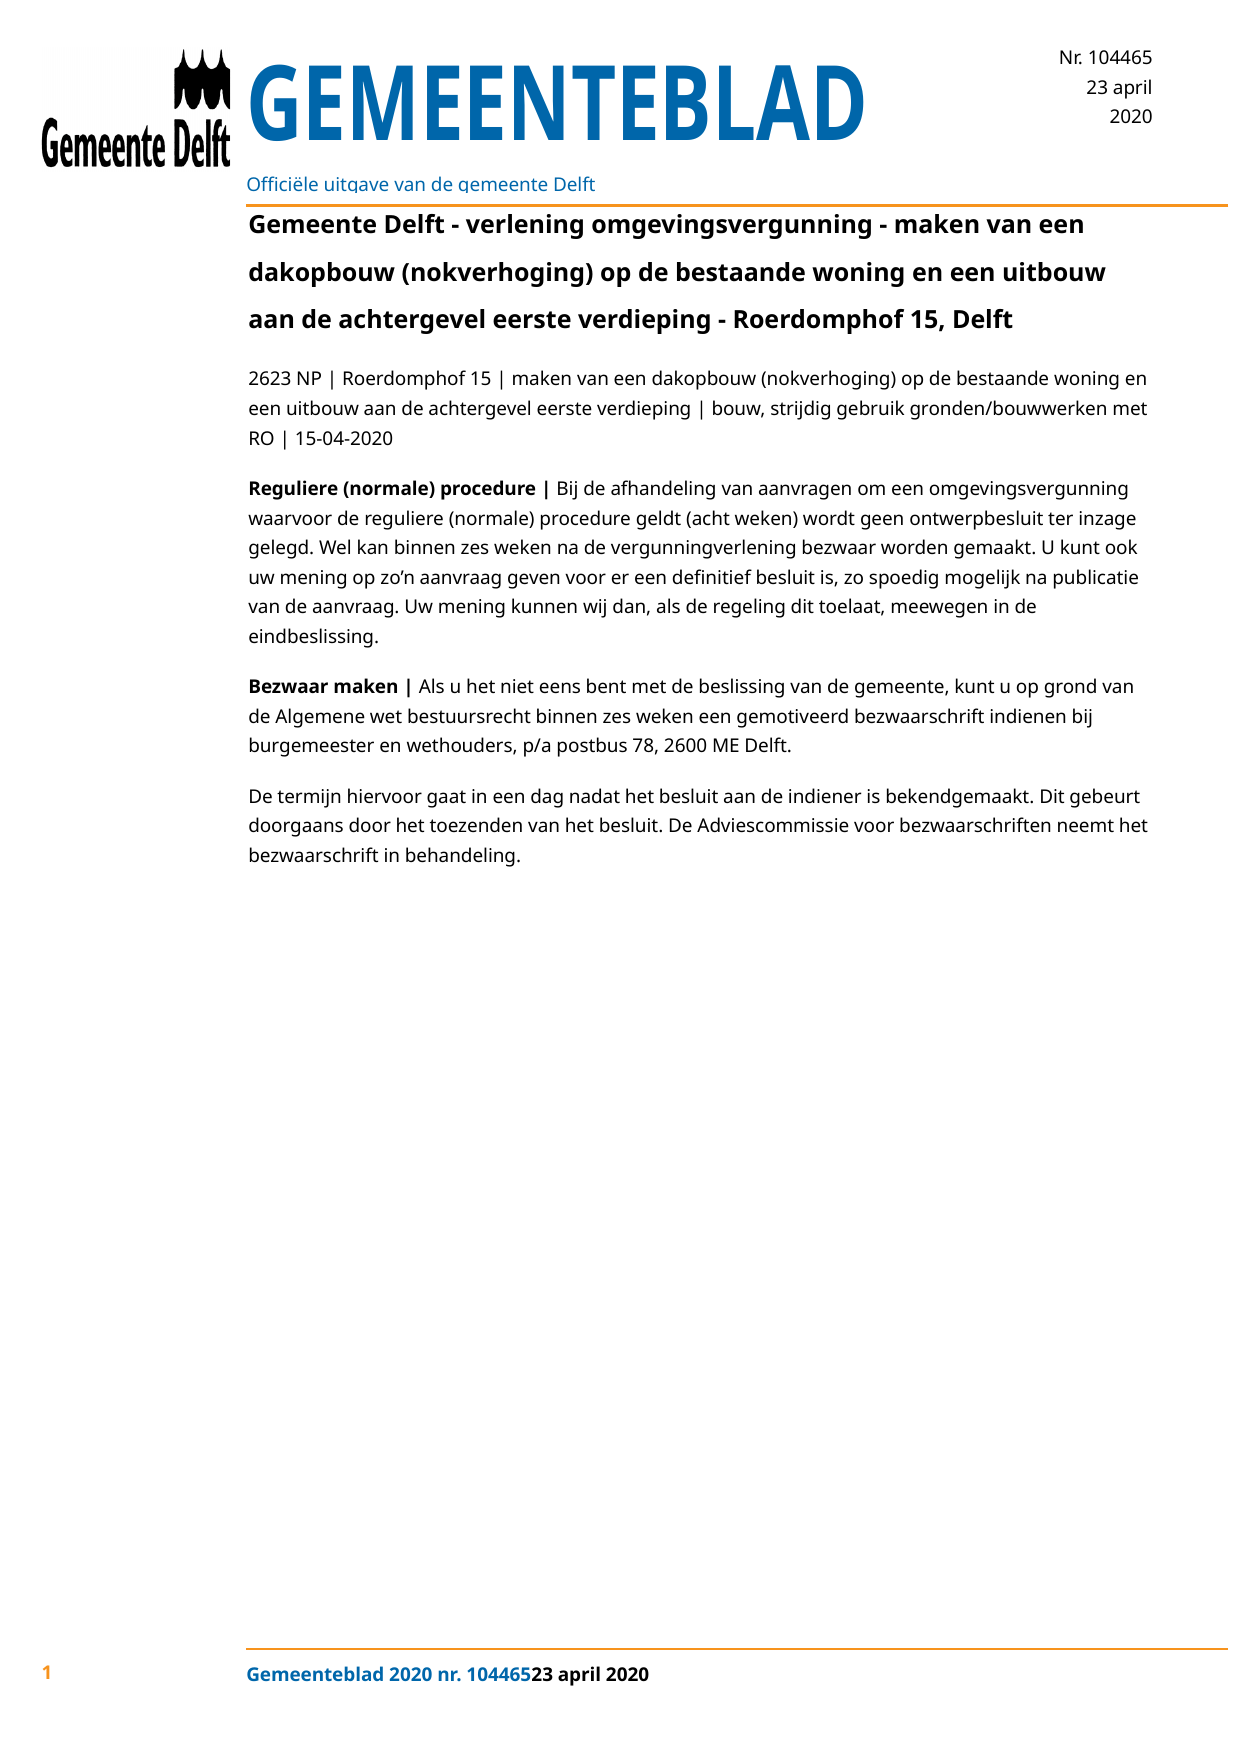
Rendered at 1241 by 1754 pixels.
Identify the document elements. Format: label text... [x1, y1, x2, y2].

text Bezwaar maken | Als u het niet eens bent met de beslissing van de gemeente, kunt u op grond van de Algemene wet bestuursrecht binnen zes weken een gemotiveerd bezwaarschrift indienen bij burgemeester en wethouders, p/a postbus 78, 2600 ME Delft. [248, 673, 1152, 758]
picture [41, 47, 231, 172]
text Reguliere (normale) procedure | Bij de afhandeling van aanvragen om een omgevingsvergunning waarvoor de reguliere (normale) procedure geldt (acht weken) wordt geen ontwerpbesluit ter inzage gelegd. Wel kan binnen zes weken na de vergunningverlening bezwaar worden gemaakt. U kunt ook uw mening op zo’n aanvraag geven voor er een definitief besluit is, zo spoedig mogelijk na publicatie van de aanvraag. Uw mening kunnen wij dan, als de regeling dit toelaat, meewegen in de eindbeslissing. [248, 475, 1152, 649]
text De termijn hiervoor gaat in een dag nadat het besluit aan de indiener is bekendgemaakt. Dit gebeurt doorgaans door het toezenden van het besluit. De Adviescommissie voor bezwaarschriften neemt het bezwaarschrift in behandeling. [248, 783, 1152, 868]
text Gemeente Delft - verlening omgevingsvergunning - maken van een dakopbouw (nokverhoging) op de bestaande woning en een uitbouw aan de achtergevel eerste verdieping - Roerdomphof 15, Delft [248, 207, 1152, 336]
text 2623 NP | Roerdomphof 15 | maken van een dakopbouw (nokverhoging) op de bestaande woning en een uitbouw aan de achtergevel eerste verdieping | bouw, strijdig gebruik gronden/bouwwerken met RO | 15-04-2020 [248, 366, 1152, 450]
